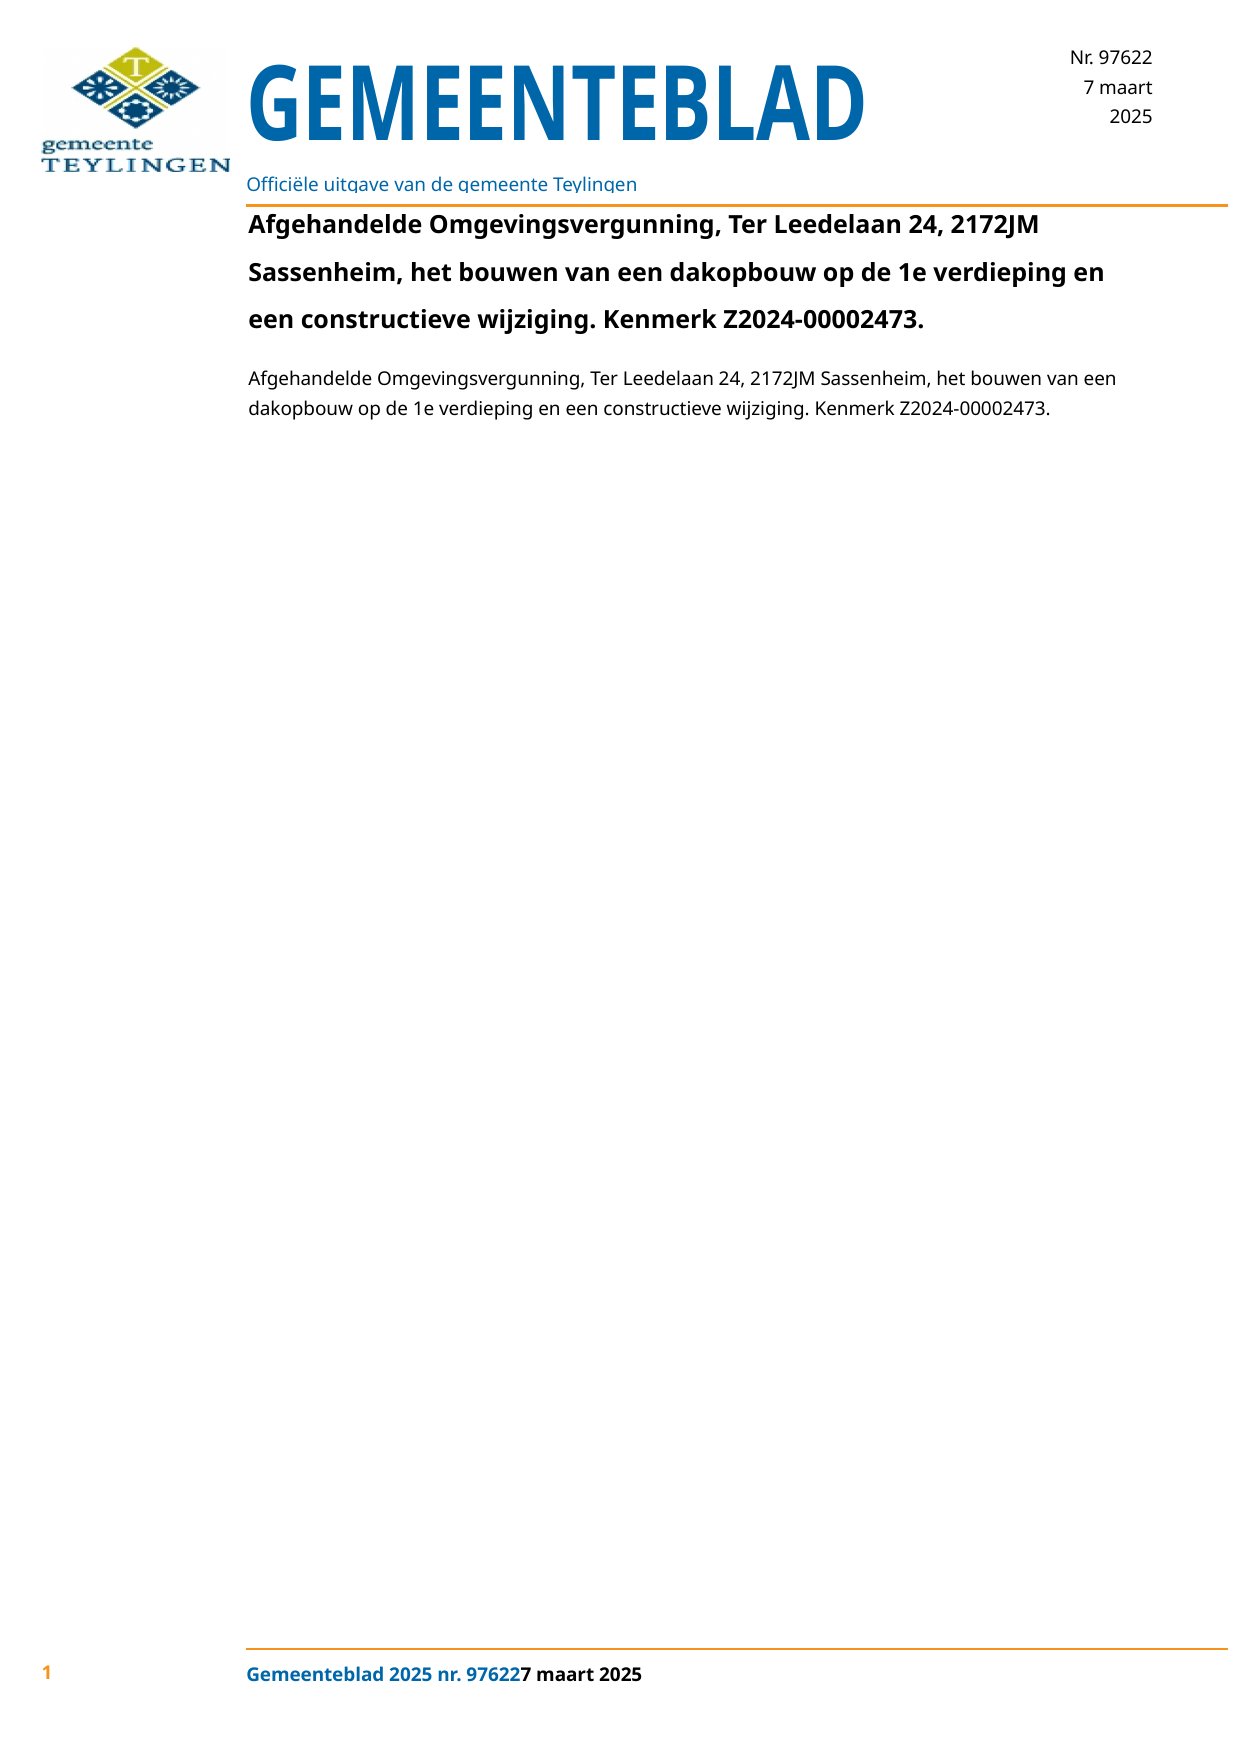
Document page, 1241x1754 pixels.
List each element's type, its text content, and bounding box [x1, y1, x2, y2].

picture [41, 47, 231, 172]
text Afgehandelde Omgevingsvergunning, Ter Leedelaan 24, 2172JM Sassenheim, het bouwen van een dakopbouw op de 1e verdieping en een constructieve wijziging. Kenmerk Z2024-00002473. [248, 207, 1152, 336]
text Afgehandelde Omgevingsvergunning, Ter Leedelaan 24, 2172JM Sassenheim, het bouwen van een dakopbouw op de 1e verdieping en een constructieve wijziging. Kenmerk Z2024-00002473. [248, 366, 1152, 421]
